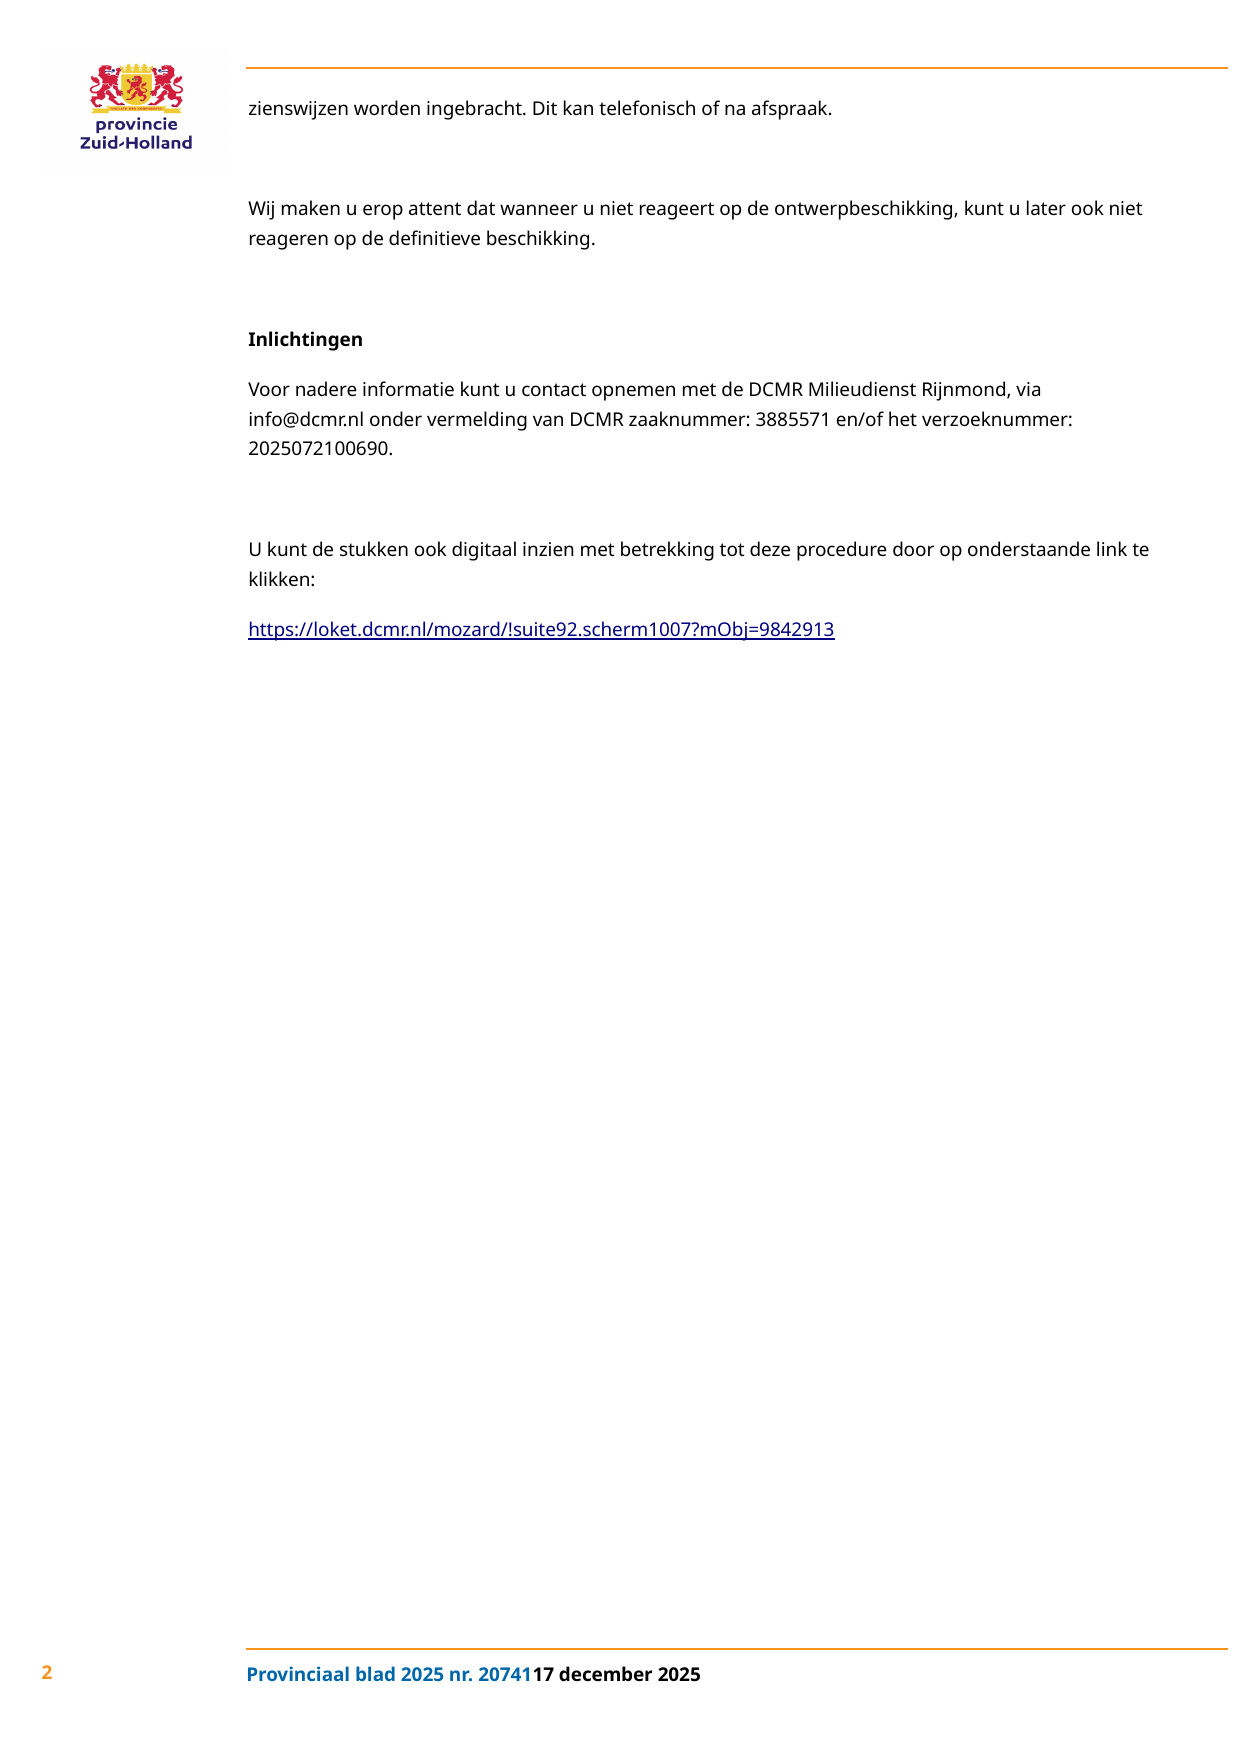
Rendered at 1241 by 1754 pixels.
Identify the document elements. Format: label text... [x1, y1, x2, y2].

text zienswijzen worden ingebracht. Dit kan telefonisch of na afspraak. [248, 95, 1152, 121]
text https://loket.dcmr.nl/mozard/!suite92.scherm1007?mObj=9842913 [248, 616, 1152, 642]
text U kunt de stukken ook digitaal inzien met betrekking tot deze procedure door op onderstaande link te klikken: [248, 536, 1152, 592]
picture [41, 47, 231, 172]
text Voor nadere informatie kunt u contact opnemen met de DCMR Milieudienst Rijnmond, via info@dcmr.nl onder vermelding van DCMR zaaknummer: 3885571 en/of het verzoeknummer: 2025072100690. [248, 376, 1152, 461]
text Inlichtingen [248, 326, 1152, 352]
text Wij maken u erop attent dat wanneer u niet reageert op de ontwerpbeschikking, kunt u later ook niet reageren op de definitieve beschikking. [248, 196, 1152, 251]
